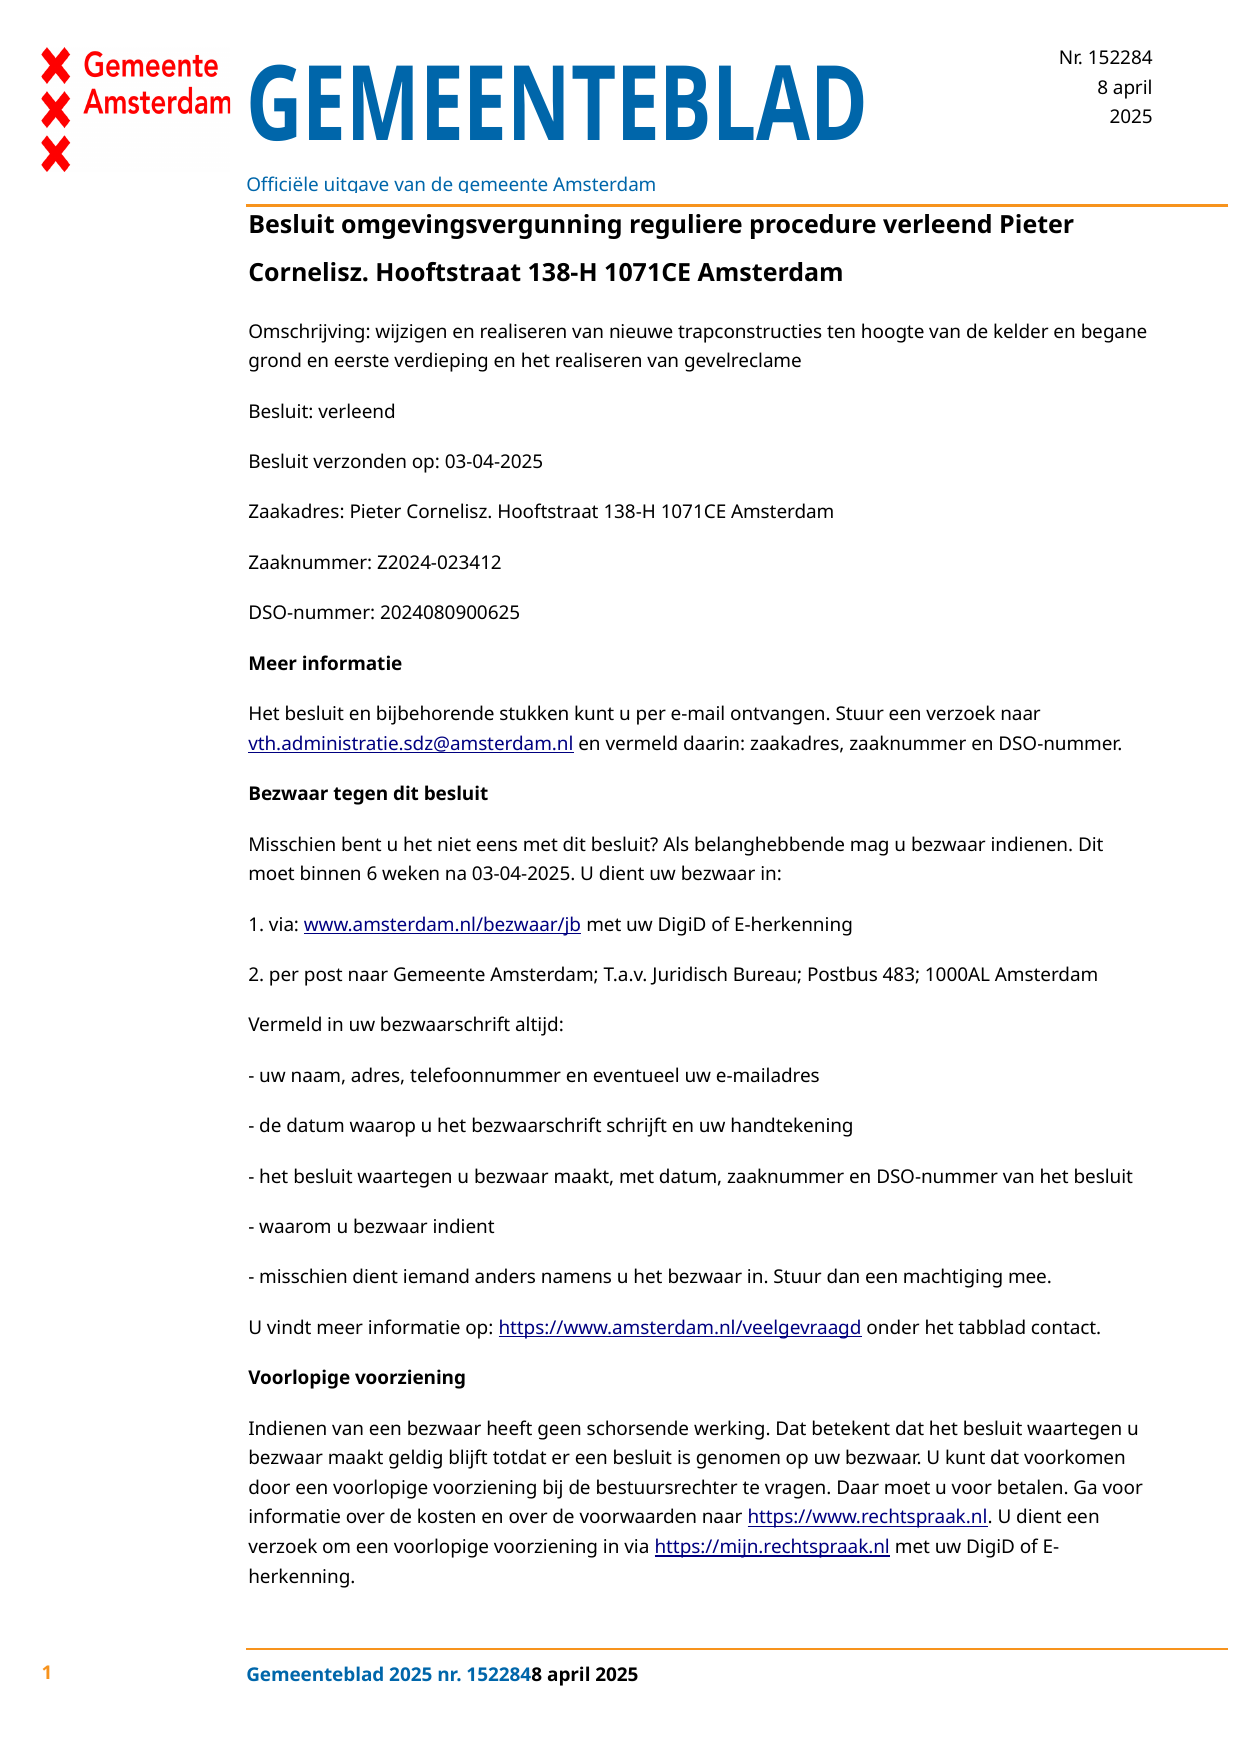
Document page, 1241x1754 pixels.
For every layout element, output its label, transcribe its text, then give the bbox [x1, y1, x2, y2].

text Zaakadres: Pieter Cornelisz. Hooftstraat 138-H 1071CE Amsterdam [248, 499, 1152, 524]
text DSO-nummer: 2024080900625 [248, 599, 1152, 625]
text - het besluit waartegen u bezwaar maakt, met datum, zaaknummer en DSO-nummer van het besluit [248, 1163, 1152, 1189]
picture [41, 47, 231, 172]
text - de datum waarop u het bezwaarschrift schrijft en uw handtekening [248, 1112, 1152, 1138]
text - waarom u bezwaar indient [248, 1213, 1152, 1239]
text Voorlopige voorziening [248, 1364, 1152, 1390]
text Vermeld in uw bezwaarschrift altijd: [248, 1012, 1152, 1037]
text Indienen van een bezwaar heeft geen schorsende werking. Dat betekent dat het besluit waartegen u bezwaar maakt geldig blijft totdat er een besluit is genomen op uw bezwaar. U kunt dat voorkomen door een voorlopige voorziening bij de bestuursrechter te vragen. Daar moet u voor betalen. Ga voor informatie over de kosten en over de voorwaarden naar https://www.rechtspraak.nl. U dient een verzoek om een voorlopige voorziening in via https://mijn.rechtspraak.nl met uw DigiD of E-herkenning. [248, 1415, 1152, 1589]
text Besluit: verleend [248, 398, 1152, 424]
text 1. via: www.amsterdam.nl/bezwaar/jb met uw DigiD of E-herkenning [248, 911, 1152, 937]
text - misschien dient iemand anders namens u het bezwaar in. Stuur dan een machtiging mee. [248, 1264, 1152, 1289]
text Bezwaar tegen dit besluit [248, 780, 1152, 806]
text Zaaknummer: Z2024-023412 [248, 549, 1152, 575]
text Omschrijving: wijzigen en realiseren van nieuwe trapconstructies ten hoogte van de kelder en begane grond en eerste verdieping en het realiseren van gevelreclame [248, 318, 1152, 373]
text Het besluit en bijbehorende stukken kunt u per e-mail ontvangen. Stuur een verzoek naar vth.administratie.sdz@amsterdam.nl en vermeld daarin: zaakadres, zaaknummer en DSO-nummer. [248, 700, 1152, 756]
text 2. per post naar Gemeente Amsterdam; T.a.v. Juridisch Bureau; Postbus 483; 1000AL Amsterdam [248, 961, 1152, 987]
text Misschien bent u het niet eens met dit besluit? Als belanghebbende mag u bezwaar indienen. Dit moet binnen 6 weken na 03-04-2025. U dient uw bezwaar in: [248, 831, 1152, 886]
text Besluit omgevingsvergunning reguliere procedure verleend Pieter Cornelisz. Hooftstraat 138-H 1071CE Amsterdam [248, 207, 1152, 288]
text U vindt meer informatie op: https://www.amsterdam.nl/veelgevraagd onder het tabblad contact. [248, 1314, 1152, 1340]
text Besluit verzonden op: 03-04-2025 [248, 448, 1152, 474]
text Meer informatie [248, 650, 1152, 676]
text - uw naam, adres, telefoonnummer en eventueel uw e-mailadres [248, 1062, 1152, 1088]
